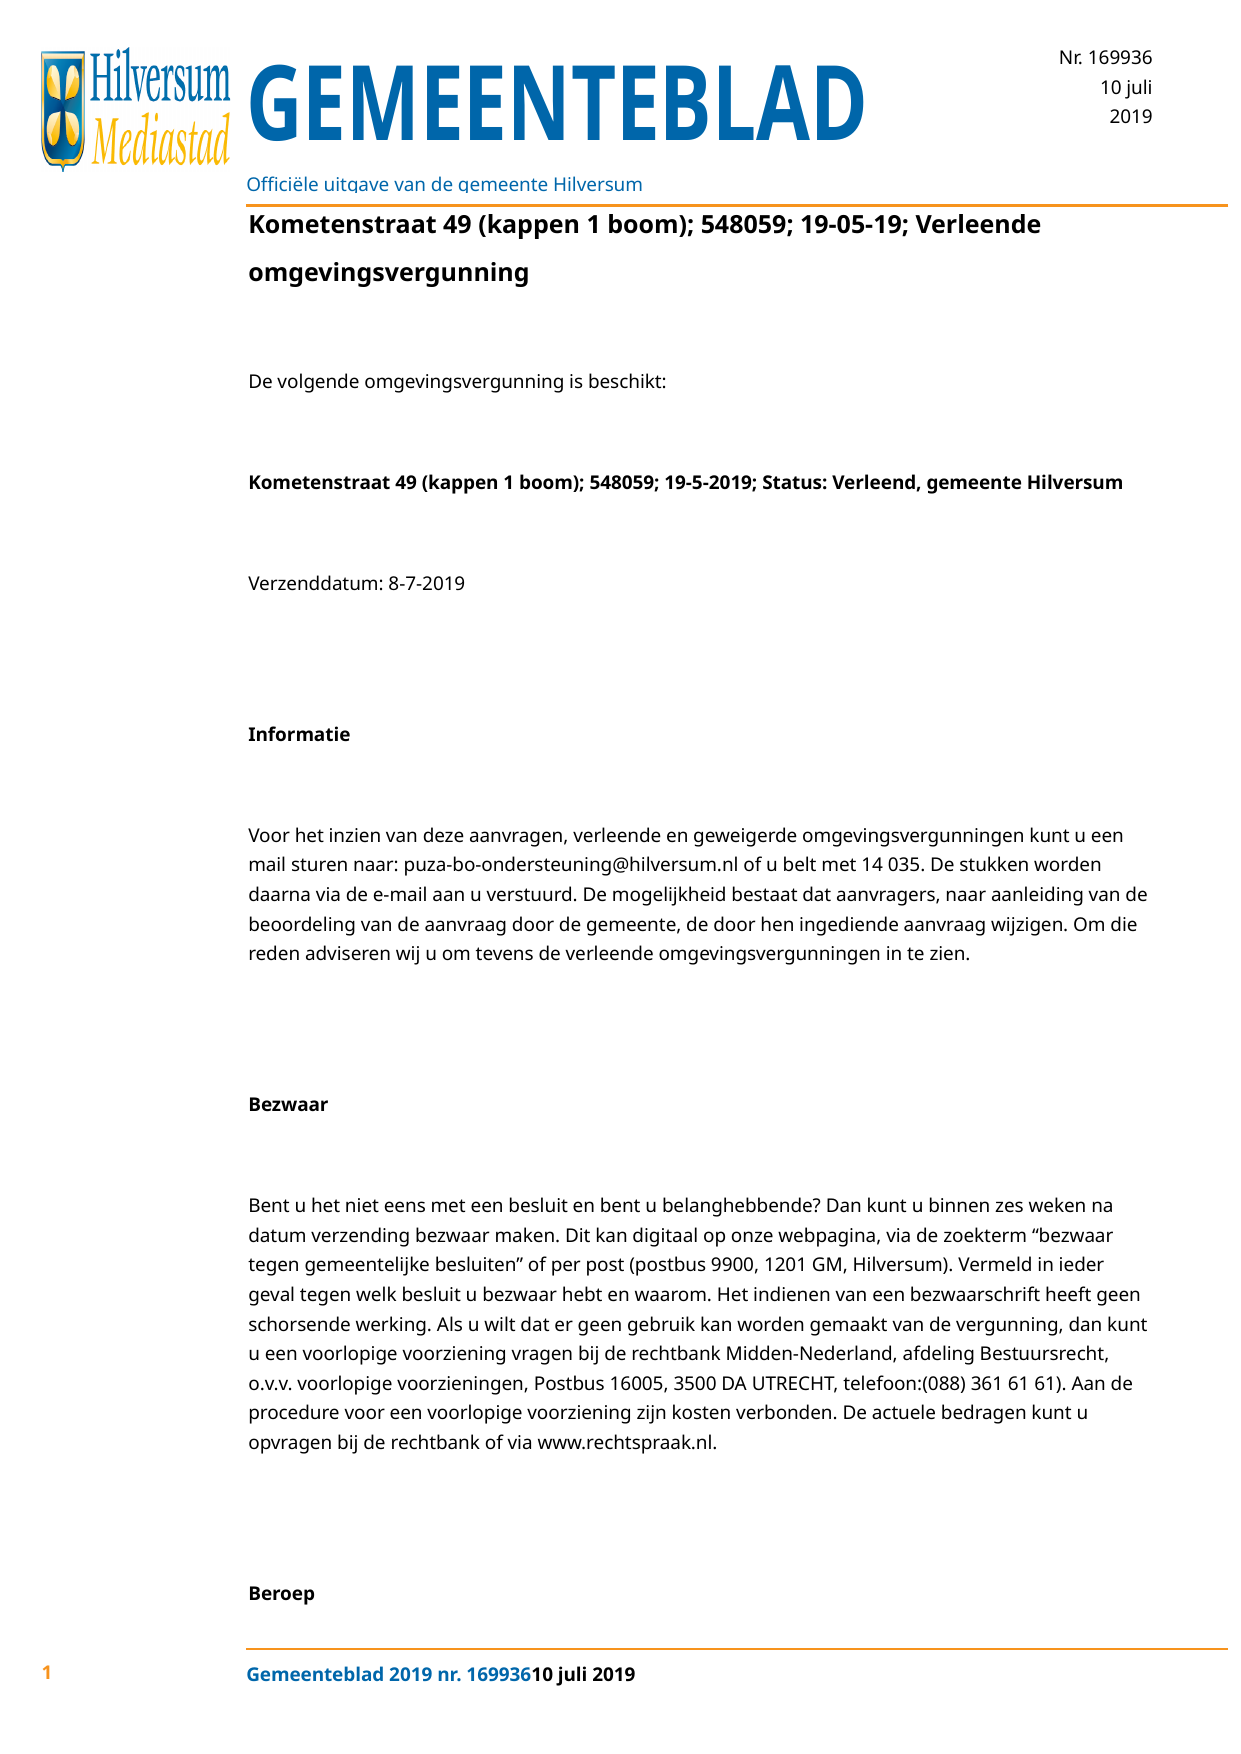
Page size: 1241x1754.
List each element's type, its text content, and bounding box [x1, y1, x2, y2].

text Verzenddatum: 8-7-2019 [248, 570, 1152, 596]
text Bent u het niet eens met een besluit en bent u belanghebbende? Dan kunt u binnen zes weken na datum verzending bezwaar maken. Dit kan digitaal op onze webpagina, via de zoekterm “bezwaar tegen gemeentelijke besluiten” of per post (postbus 9900, 1201 GM, Hilversum). Vermeld in ieder geval tegen welk besluit u bezwaar hebt en waarom. Het indienen van een bezwaarschrift heeft geen schorsende werking. Als u wilt dat er geen gebruik kan worden gemaakt van de vergunning, dan kunt u een voorlopige voorziening vragen bij de rechtbank Midden-Nederland, afdeling Bestuursrecht, o.v.v. voorlopige voorzieningen, Postbus 16005, 3500 DA UTRECHT, telefoon:(088) 361 61 61). Aan de procedure voor een voorlopige voorziening zijn kosten verbonden. De actuele bedragen kunt u opvragen bij de rechtbank of via www.rechtspraak.nl. [248, 1192, 1152, 1455]
text Informatie [248, 721, 1152, 747]
text Bezwaar [248, 1092, 1152, 1117]
text Beroep [248, 1580, 1152, 1606]
text Voor het inzien van deze aanvragen, verleende en geweigerde omgevingsvergunningen kunt u een mail sturen naar: puza-bo-ondersteuning@hilversum.nl of u belt met 14 035. De stukken worden daarna via de e-mail aan u verstuurd. De mogelijkheid bestaat dat aanvragers, naar aanleiding van de beoordeling van de aanvraag door de gemeente, de door hen ingediende aanvraag wijzigen. Om die reden adviseren wij u om tevens de verleende omgevingsvergunningen in te zien. [248, 822, 1152, 966]
text Kometenstraat 49 (kappen 1 boom); 548059; 19-5-2019; Status: Verleend, gemeente Hilversum [248, 469, 1152, 495]
text Kometenstraat 49 (kappen 1 boom); 548059; 19-05-19; Verleende omgevingsvergunning [248, 207, 1152, 288]
text De volgende omgevingsvergunning is beschikt: [248, 368, 1152, 394]
picture [41, 47, 231, 172]
